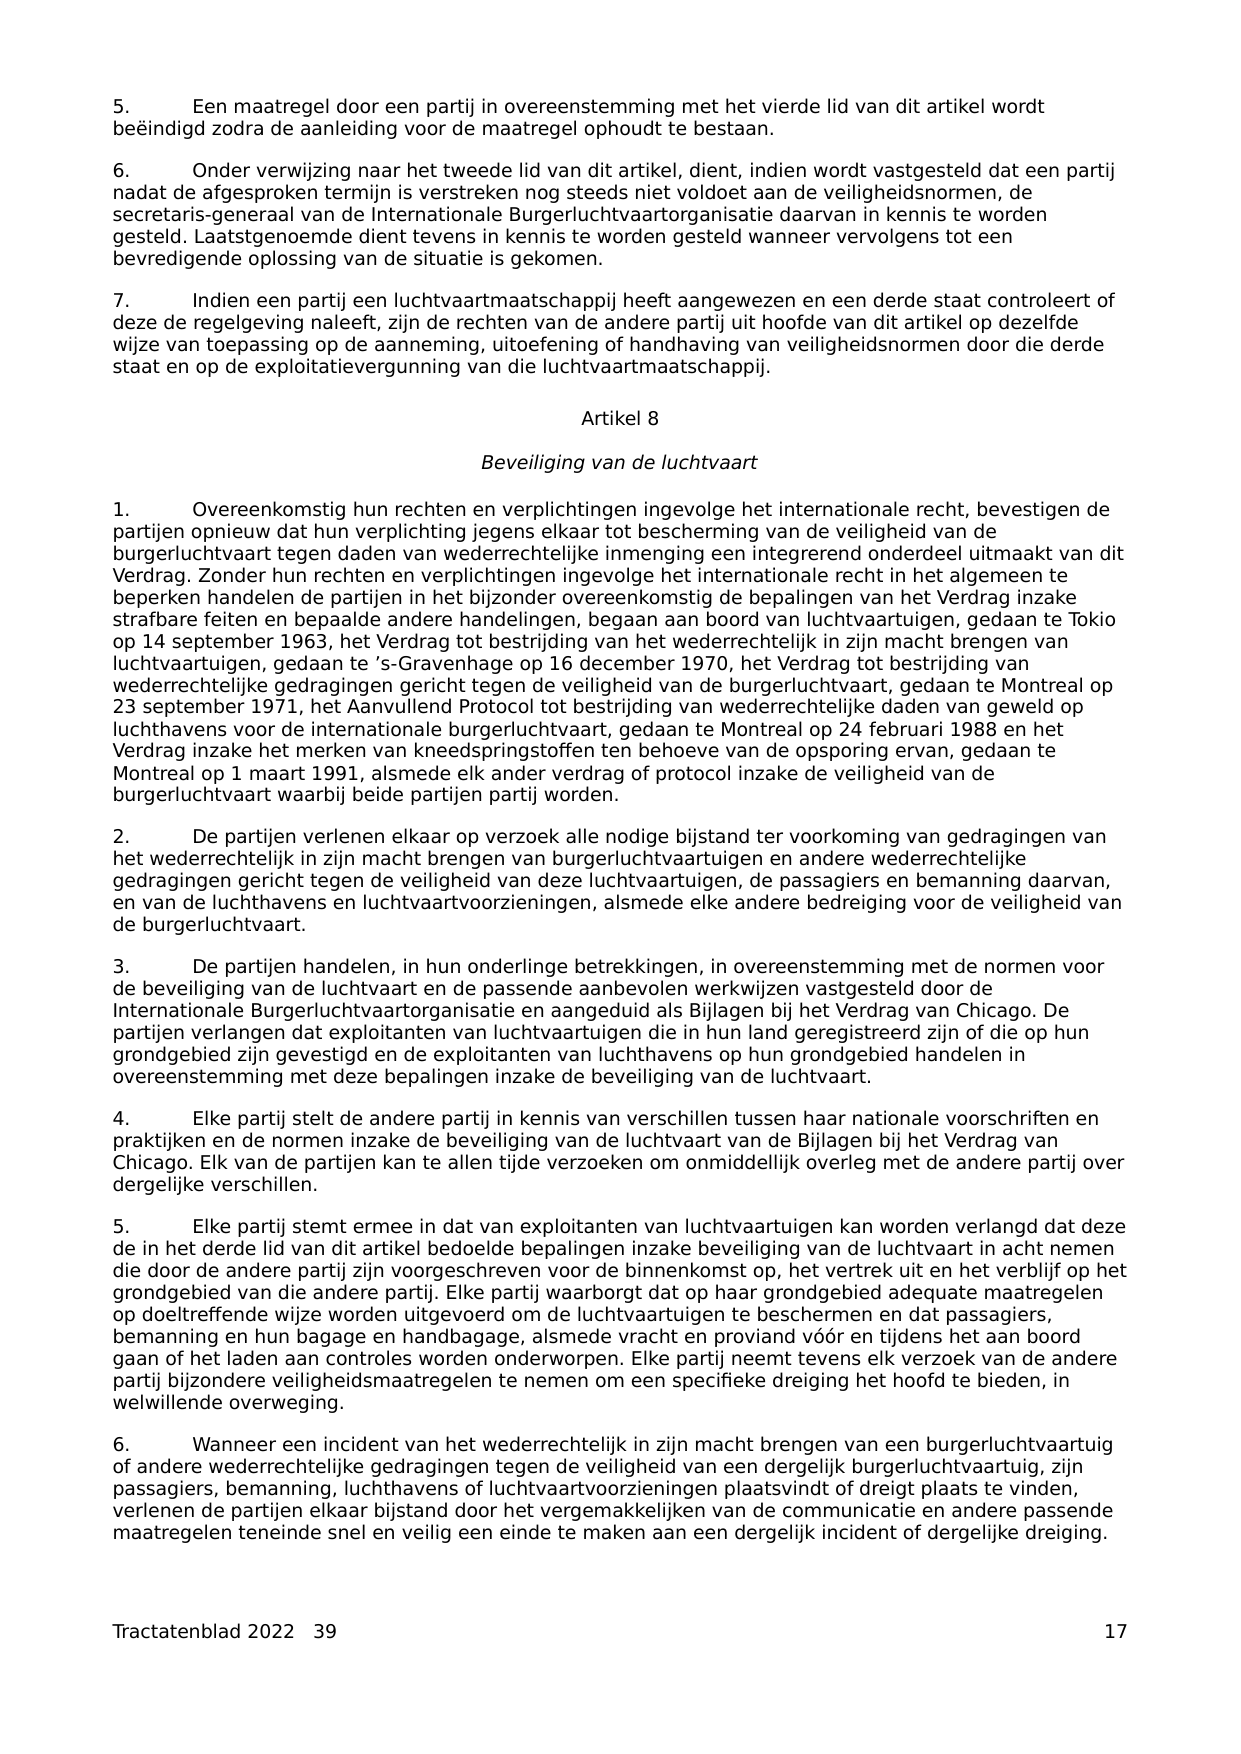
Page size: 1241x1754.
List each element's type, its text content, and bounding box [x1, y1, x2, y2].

text 5. Elke partij stemt ermee in dat van exploitanten van luchtvaartuigen kan worden verlangd dat deze de in het derde lid van dit artikel bedoelde bepalingen inzake beveiliging van de luchtvaart in acht nemen die door de andere partij zijn voorgeschreven voor de binnenkomst op, het vertrek uit en het verblijf op het grondgebied van die andere partij. Elke partij waarborgt dat op haar grondgebied adequate maatregelen op doeltreffende wijze worden uitgevoerd om de luchtvaartuigen te beschermen en dat passagiers, bemanning en hun bagage en handbagage, alsmede vracht en proviand vóór en tijdens het aan boord gaan of het laden aan controles worden onderworpen. Elke partij neemt tevens elk verzoek van de andere partij bijzondere veiligheidsmaatregelen te nemen om een specifieke dreiging het hoofd te bieden, in welwillende overweging. [112, 1216, 1128, 1414]
text 6. Onder verwijzing naar het tweede lid van dit artikel, dient, indien wordt vastgesteld dat een partij nadat de afgesproken termijn is verstreken nog steeds niet voldoet aan de veiligheidsnormen, de secretaris-generaal van de Internationale Burgerluchtvaartorganisatie daarvan in kennis te worden gesteld. Laatstgenoemde dient tevens in kennis te worden gesteld wanneer vervolgens tot een bevredigende oplossing van de situatie is gekomen. [112, 160, 1128, 270]
text 3. De partijen handelen, in hun onderlinge betrekkingen, in overeenstemming met de normen voor de beveiliging van de luchtvaart en de passende aanbevolen werkwijzen vastgesteld door de Internationale Burgerluchtvaartorganisatie en aangeduid als Bijlagen bij het Verdrag van Chicago. De partijen verlangen dat exploitanten van luchtvaartuigen die in hun land geregistreerd zijn of die op hun grondgebied zijn gevestigd en de exploitanten van luchthavens op hun grondgebied handelen in overeenstemming met deze bepalingen inzake de beveiliging van de luchtvaart. [112, 956, 1128, 1088]
text 1. Overeenkomstig hun rechten en verplichtingen ingevolge het internationale recht, bevestigen de partijen opnieuw dat hun verplichting jegens elkaar tot bescherming van de veiligheid van de burgerluchtvaart tegen daden van wederrechtelijke inmenging een integrerend onderdeel uitmaakt van dit Verdrag. Zonder hun rechten en verplichtingen ingevolge het internationale recht in het algemeen te beperken handelen de partijen in het bijzonder overeenkomstig de bepalingen van het Verdrag inzake strafbare feiten en bepaalde andere handelingen, begaan aan boord van luchtvaartuigen, gedaan te Tokio op 14 september 1963, het Verdrag tot bestrijding van het wederrechtelijk in zijn macht brengen van luchtvaartuigen, gedaan te ’s-Gravenhage op 16 december 1970, het Verdrag tot bestrijding van wederrechtelijke gedragingen gericht tegen de veiligheid van de burgerluchtvaart, gedaan te Montreal op 23 september 1971, het Aanvullend Protocol tot bestrijding van wederrechtelijke daden van geweld op luchthavens voor de internationale burgerluchtvaart, gedaan te Montreal op 24 februari 1988 en het Verdrag inzake het merken van kneedspringstoffen ten behoeve van de opsporing ervan, gedaan te Montreal op 1 maart 1991, alsmede elk ander verdrag of protocol inzake de veiligheid van de burgerluchtvaart waarbij beide partijen partij worden. [112, 499, 1128, 806]
text 4. Elke partij stelt de andere partij in kennis van verschillen tussen haar nationale voorschriften en praktijken en de normen inzake de beveiliging van de luchtvaart van de Bijlagen bij het Verdrag van Chicago. Elk van de partijen kan te allen tijde verzoeken om onmiddellijk overleg met de andere partij over dergelijke verschillen. [112, 1108, 1128, 1196]
text 7. Indien een partij een luchtvaartmaatschappij heeft aangewezen en een derde staat controleert of deze de regelgeving naleeft, zijn de rechten van de andere partij uit hoofde van dit artikel op dezelfde wijze van toepassing op de aanneming, uitoefening of handhaving van veiligheidsnormen door die derde staat en op de exploitatievergunning van die luchtvaartmaatschappij. [112, 290, 1128, 378]
text 2. De partijen verlenen elkaar op verzoek alle nodige bijstand ter voorkoming van gedragingen van het wederrechtelijk in zijn macht brengen van burgerluchtvaartuigen en andere wederrechtelijke gedragingen gericht tegen de veiligheid van deze luchtvaartuigen, de passagiers en bemanning daarvan, en van de luchthavens en luchtvaartvoorzieningen, alsmede elke andere bedreiging voor de veiligheid van de burgerluchtvaart. [112, 826, 1128, 936]
text 6. Wanneer een incident van het wederrechtelijk in zijn macht brengen van een burgerluchtvaartuig of andere wederrechtelijke gedragingen tegen de veiligheid van een dergelijk burgerluchtvaartuig, zijn passagiers, bemanning, luchthavens of luchtvaartvoorzieningen plaatsvindt of dreigt plaats te vinden, verlenen de partijen elkaar bijstand door het vergemakkelijken van de communicatie en andere passende maatregelen teneinde snel en veilig een einde te maken aan een dergelijk incident of dergelijke dreiging. [112, 1434, 1128, 1544]
subtitle Artikel 8 Beveiliging van de luchtvaart [112, 408, 1128, 474]
text 5. Een maatregel door een partij in overeenstemming met het vierde lid van dit artikel wordt beëindigd zodra de aanleiding voor de maatregel ophoudt te bestaan. [112, 96, 1128, 140]
